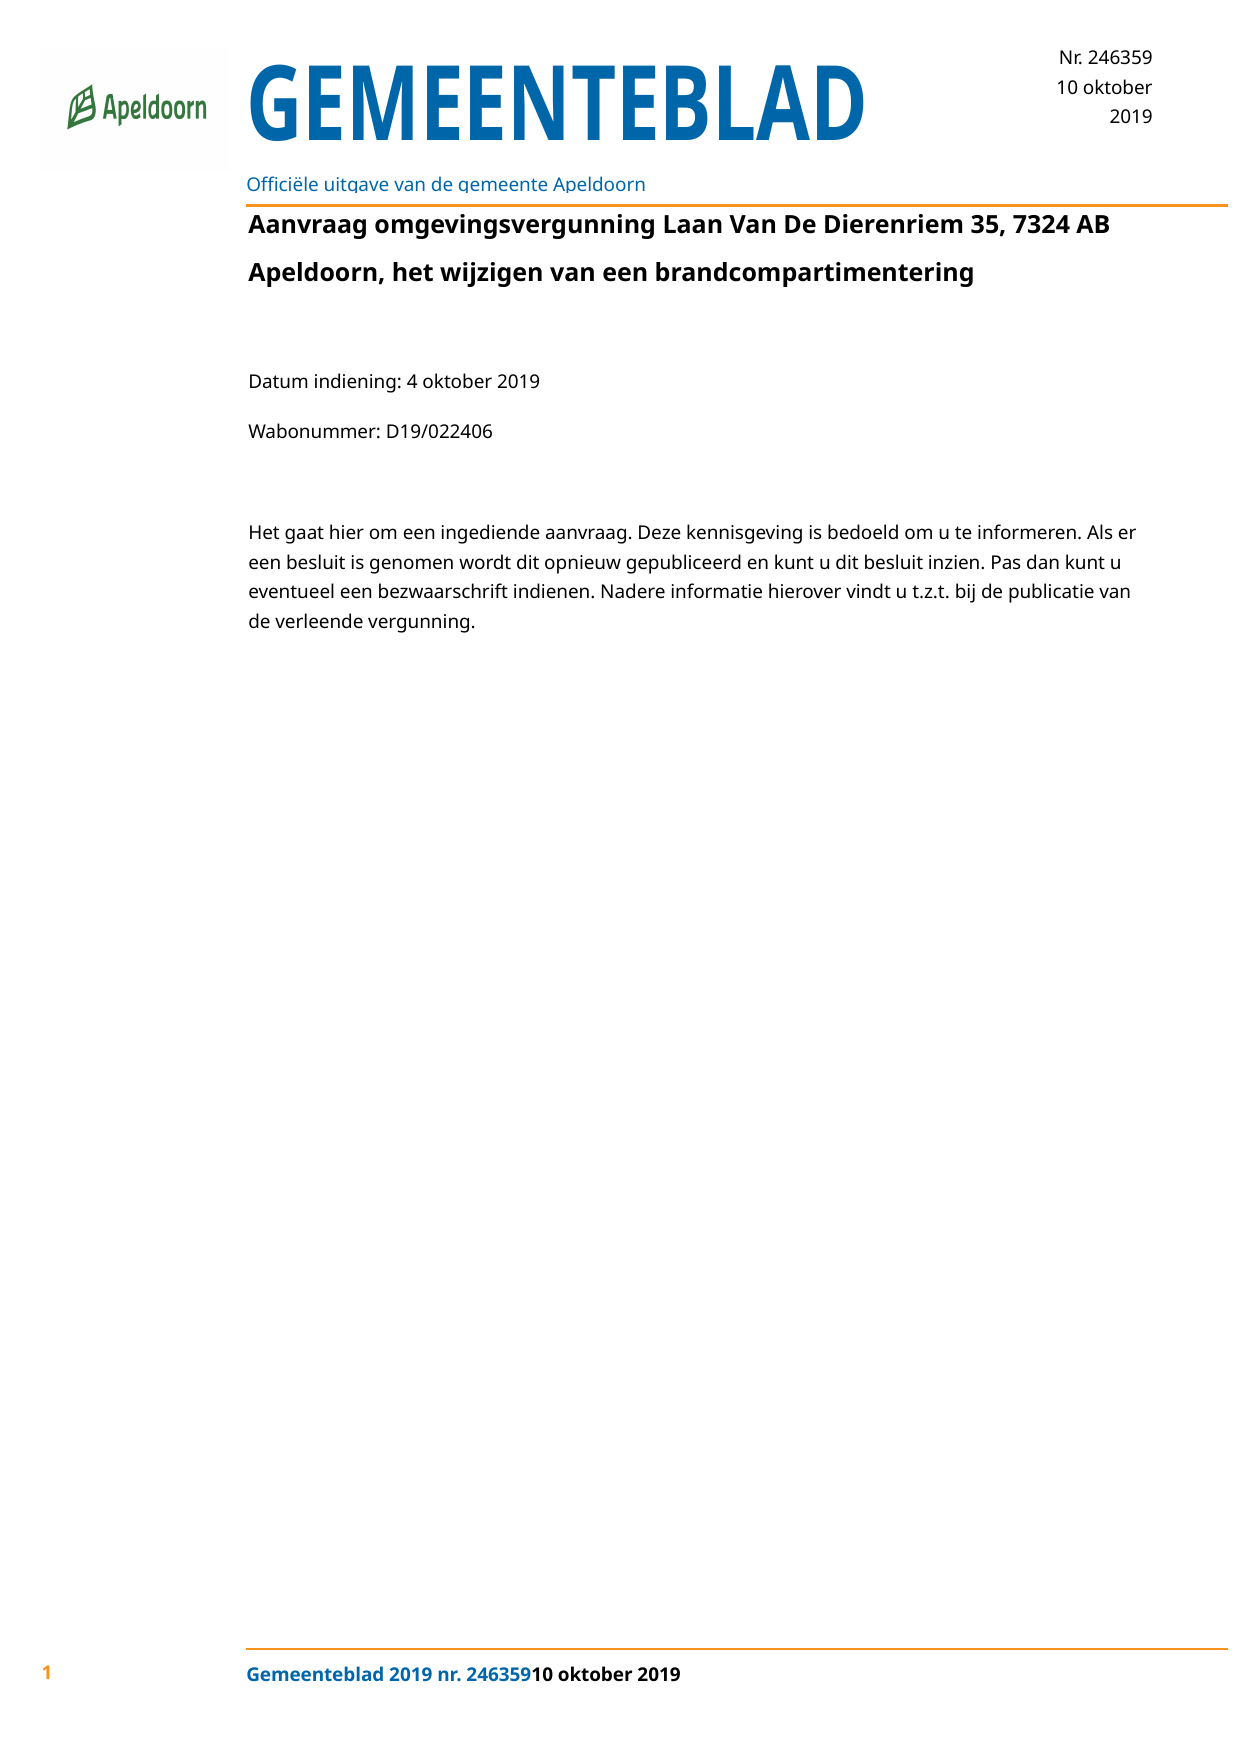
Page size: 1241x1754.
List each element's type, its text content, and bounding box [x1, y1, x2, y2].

text Het gaat hier om een ingediende aanvraag. Deze kennisgeving is bedoeld om u te informeren. Als er een besluit is genomen wordt dit opnieuw gepubliceerd en kunt u dit besluit inzien. Pas dan kunt u eventueel een bezwaarschrift indienen. Nadere informatie hierover vindt u t.z.t. bij de publicatie van de verleende vergunning. [248, 519, 1152, 634]
text Datum indiening: 4 oktober 2019 [248, 368, 1152, 394]
text Aanvraag omgevingsvergunning Laan Van De Dierenriem 35, 7324 AB Apeldoorn, het wijzigen van een brandcompartimentering [248, 207, 1152, 288]
text Wabonummer: D19/022406 [248, 419, 1152, 444]
picture [41, 47, 231, 172]
